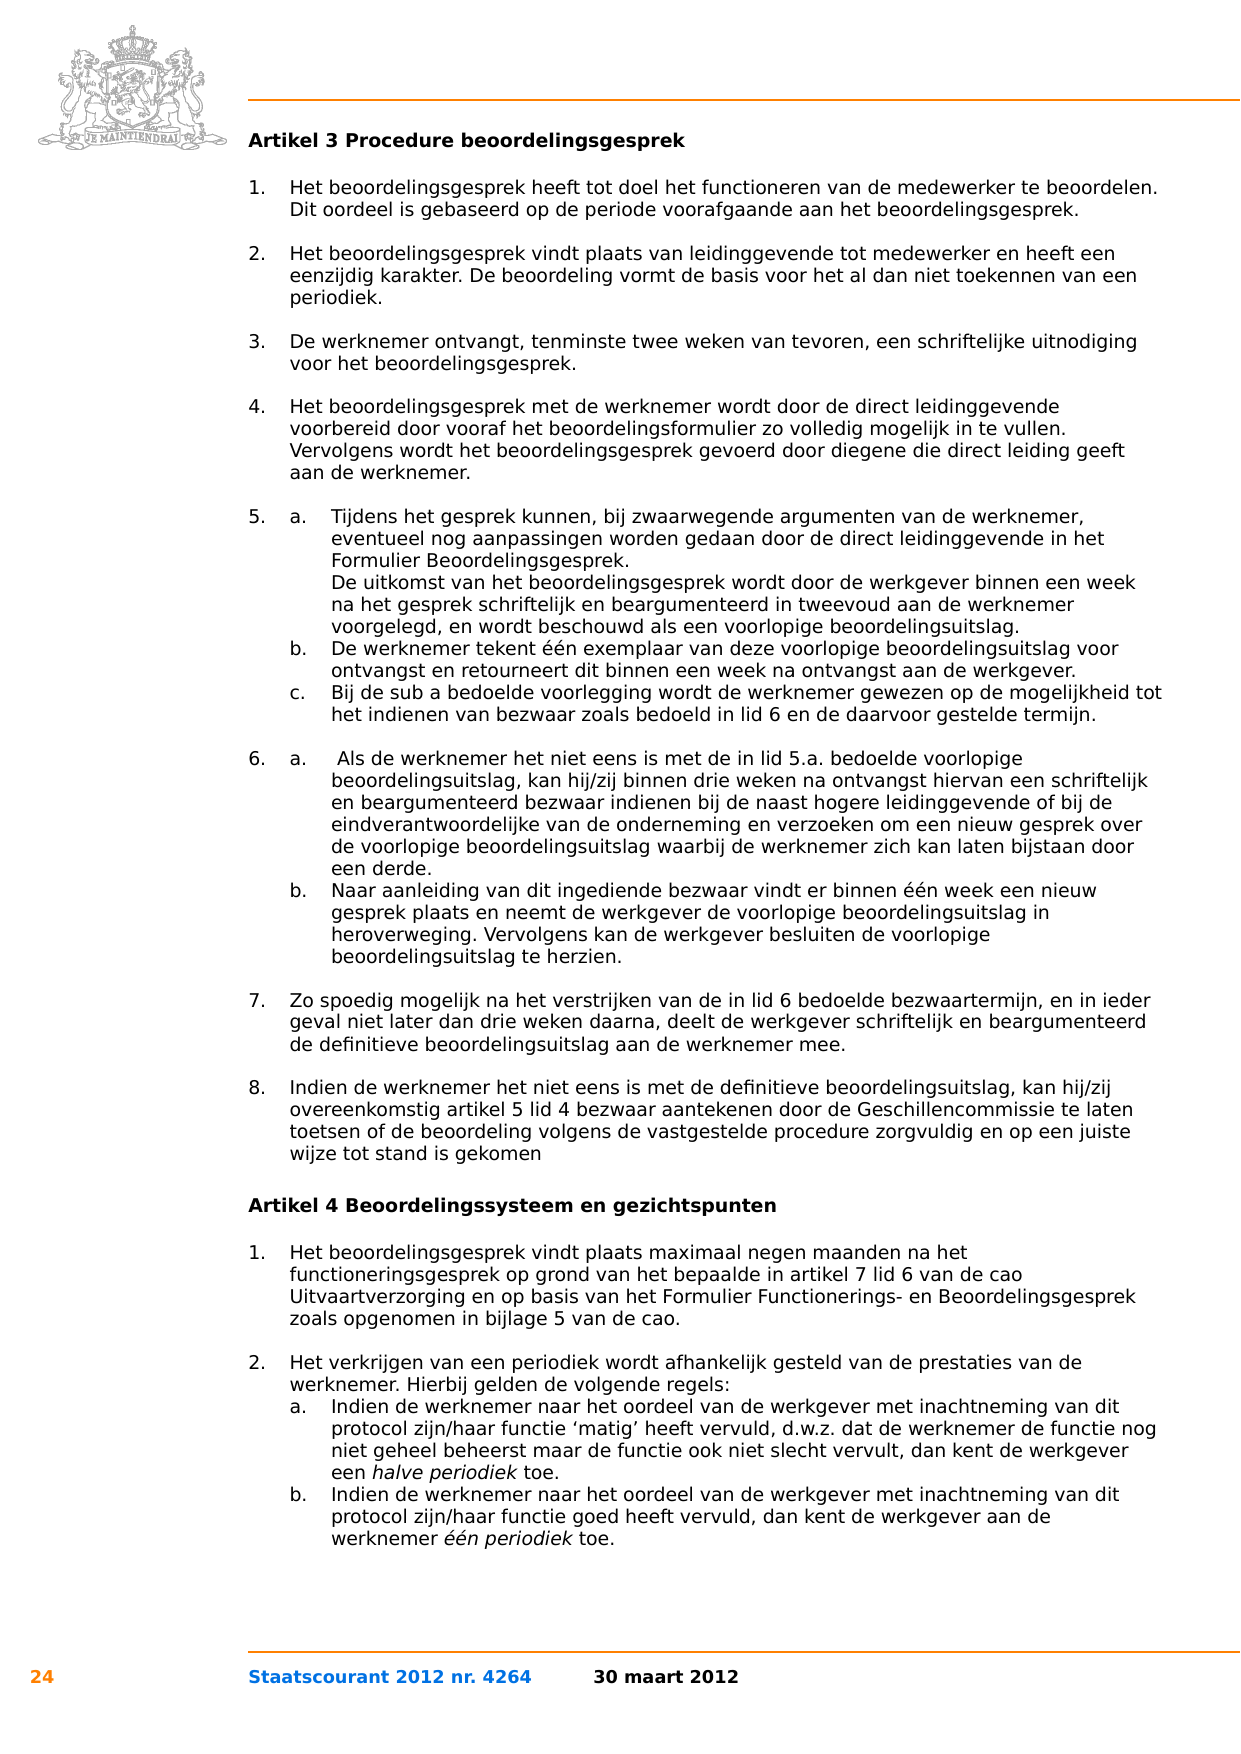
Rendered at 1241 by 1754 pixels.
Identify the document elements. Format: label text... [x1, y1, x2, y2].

subtitle Artikel 4 Beoordelingssysteem en gezichtspunten [248, 1195, 1163, 1217]
text 2. Het verkrijgen van een periodiek wordt afhankelijk gesteld van de prestaties van de werknemer. Hierbij gelden de volgende regels: [248, 1352, 1163, 1396]
text 4. Het beoordelingsgesprek met de werknemer wordt door de direct leidinggevende voorbereid door vooraf het beoordelingsformulier zo volledig mogelijk in te vullen. Vervolgens wordt het beoordelingsgesprek gevoerd door diegene die direct leiding geeft aan de werknemer. [248, 396, 1163, 484]
text 6. a. Als de werknemer het niet eens is met de in lid 5.a. bedoelde voorlopige beoordelingsuitslag, kan hij/zij binnen drie weken na ontvangst hiervan een schriftelijk en beargumenteerd bezwaar indienen bij de naast hogere leidinggevende of bij de eindverantwoordelijke van de onderneming en verzoeken om een nieuw gesprek over de voorlopige beoordelingsuitslag waarbij de werknemer zich kan laten bijstaan door een derde. [248, 748, 1163, 880]
picture [38, 25, 227, 150]
text 5. a. Tijdens het gesprek kunnen, bij zwaarwegende argumenten van de werknemer, eventueel nog aanpassingen worden gedaan door de direct leidinggevende in het Formulier Beoordelingsgesprek. [248, 506, 1163, 572]
text b. Naar aanleiding van dit ingediende bezwaar vindt er binnen één week een nieuw gesprek plaats en neemt de werkgever de voorlopige beoordelingsuitslag in heroverweging. Vervolgens kan de werkgever besluiten de voorlopige beoordelingsuitslag te herzien. [289, 880, 1163, 968]
text c. Bij de sub a bedoelde voorlegging wordt de werknemer gewezen op de mogelijkheid tot het indienen van bezwaar zoals bedoeld in lid 6 en de daarvoor gestelde termijn. [289, 682, 1163, 726]
text a. Indien de werknemer naar het oordeel van de werkgever met inachtneming van dit protocol zijn/haar functie ‘matig’ heeft vervuld, d.w.z. dat de werknemer de functie nog niet geheel beheerst maar de functie ook niet slecht vervult, dan kent de werkgever een halve periodiek toe. [289, 1396, 1163, 1484]
text b. Indien de werknemer naar het oordeel van de werkgever met inachtneming van dit protocol zijn/haar functie goed heeft vervuld, dan kent de werkgever aan de werknemer één periodiek toe. [289, 1484, 1163, 1550]
text 2. Het beoordelingsgesprek vindt plaats van leidinggevende tot medewerker en heeft een eenzijdig karakter. De beoordeling vormt de basis voor het al dan niet toekennen van een periodiek. [248, 243, 1163, 309]
text 7. Zo spoedig mogelijk na het verstrijken van de in lid 6 bedoelde bezwaartermijn, en in ieder geval niet later dan drie weken daarna, deelt de werkgever schriftelijk en beargumenteerd de definitieve beoordelingsuitslag aan de werknemer mee. [248, 989, 1163, 1055]
text De uitkomst van het beoordelingsgesprek wordt door de werkgever binnen een week na het gesprek schriftelijk en beargumenteerd in tweevoud aan de werknemer voorgelegd, en wordt beschouwd als een voorlopige beoordelingsuitslag. [331, 572, 1163, 638]
subtitle Artikel 3 Procedure beoordelingsgesprek [248, 130, 1163, 152]
text 1. Het beoordelingsgesprek heeft tot doel het functioneren van de medewerker te beoordelen. Dit oordeel is gebaseerd op de periode voorafgaande aan het beoordelingsgesprek. [248, 177, 1163, 221]
text 1. Het beoordelingsgesprek vindt plaats maximaal negen maanden na het functioneringsgesprek op grond van het bepaalde in artikel 7 lid 6 van de cao Uitvaartverzorging en op basis van het Formulier Functionerings- en Beoordelingsgesprek zoals opgenomen in bijlage 5 van de cao. [248, 1242, 1163, 1330]
text 3. De werknemer ontvangt, tenminste twee weken van tevoren, een schriftelijke uitnodiging voor het beoordelingsgesprek. [248, 331, 1163, 374]
text b. De werknemer tekent één exemplaar van deze voorlopige beoordelingsuitslag voor ontvangst en retourneert dit binnen een week na ontvangst aan de werkgever. [289, 638, 1163, 682]
text 8. Indien de werknemer het niet eens is met de definitieve beoordelingsuitslag, kan hij/zij overeenkomstig artikel 5 lid 4 bezwaar aantekenen door de Geschillencommissie te laten toetsen of de beoordeling volgens de vastgestelde procedure zorgvuldig en op een juiste wijze tot stand is gekomen [248, 1077, 1163, 1165]
